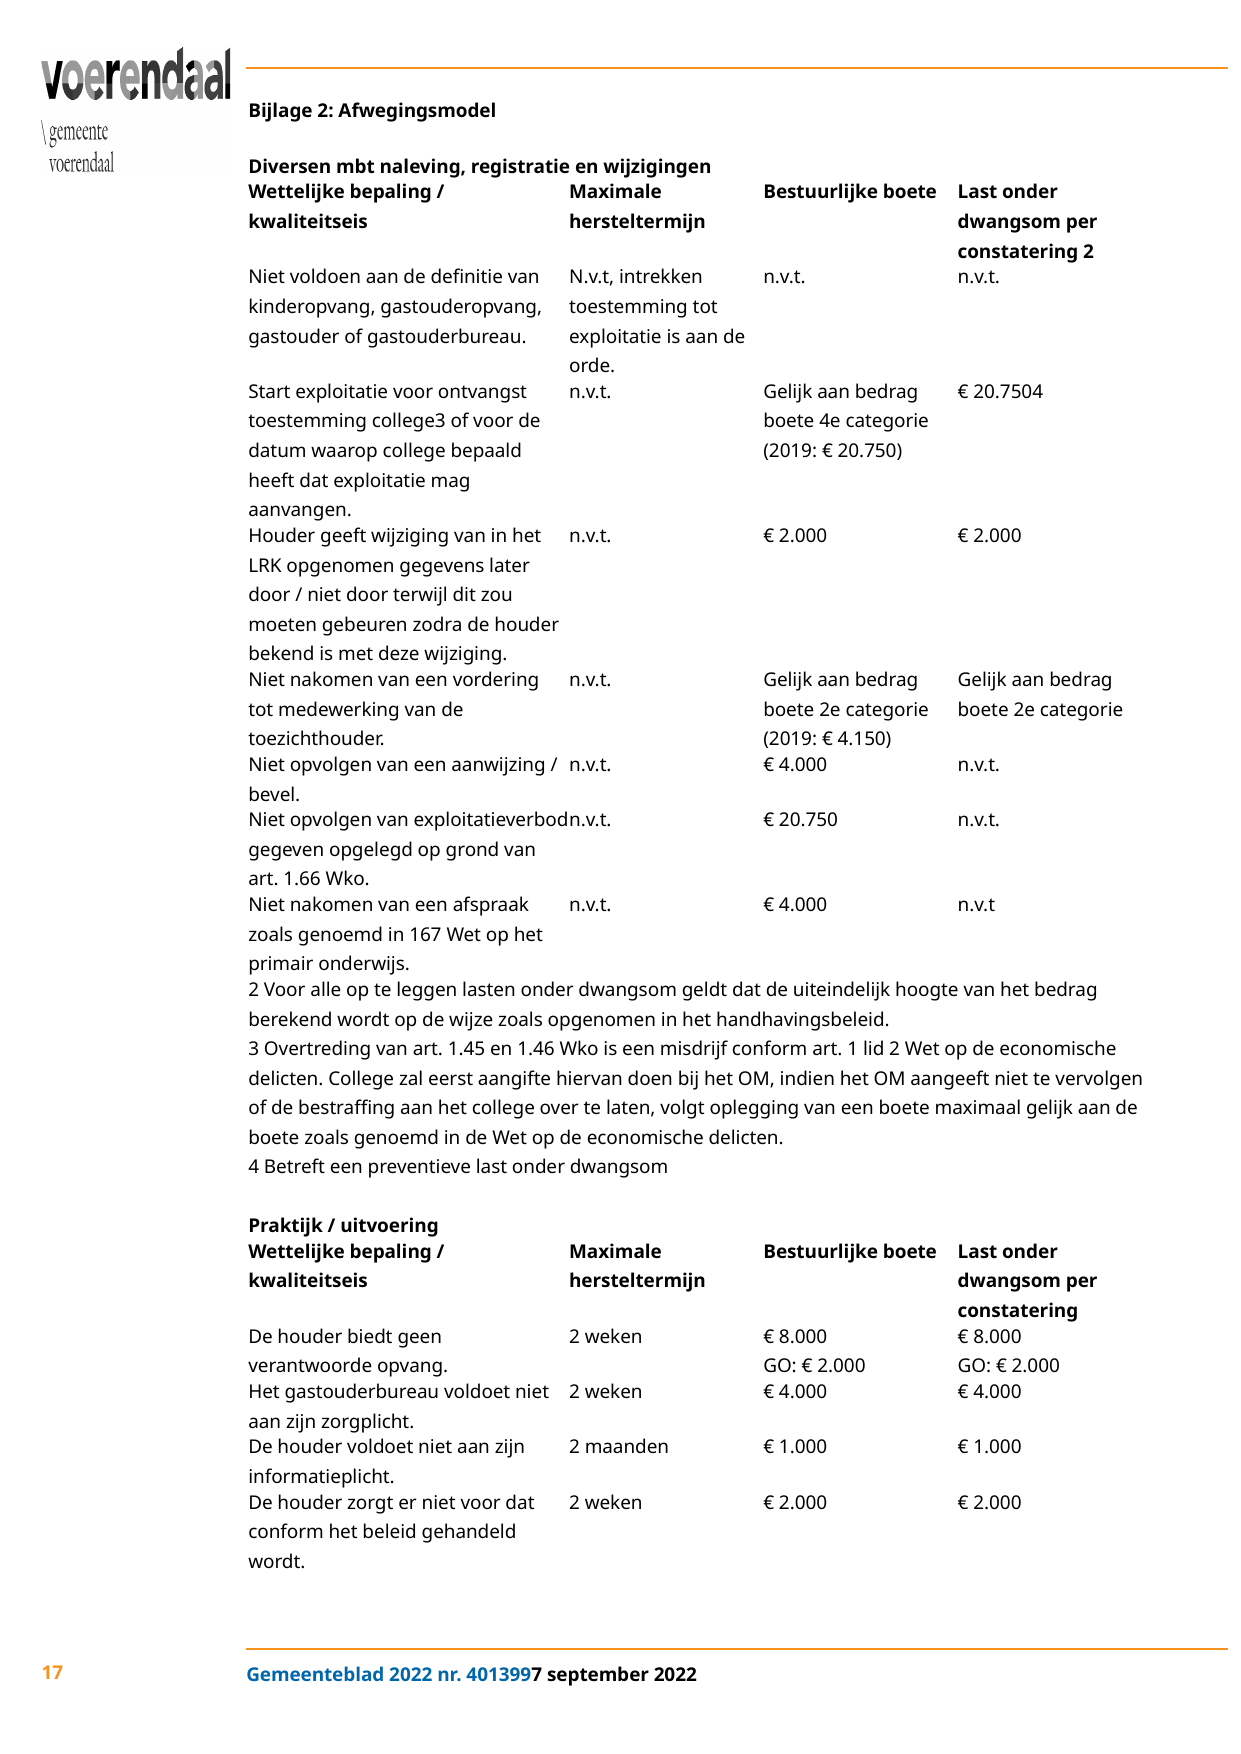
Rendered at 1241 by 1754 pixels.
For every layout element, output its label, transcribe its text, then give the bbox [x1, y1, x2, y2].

table_cell € 1.000 [958, 1434, 1152, 1489]
table_cell n.v.t. [763, 264, 957, 378]
table_cell € 4.000 [763, 891, 957, 976]
text Bijlage 2: Afwegingsmodel [248, 95, 1152, 123]
table_cell n.v.t. [958, 806, 1152, 891]
table_cell De houder zorgt er niet voor dat conform het beleid gehandeld wordt. [248, 1489, 569, 1574]
table_cell 2 maanden [569, 1434, 763, 1489]
table_cell € 8.000 GO: € 2.000 [763, 1323, 957, 1378]
table_cell n.v.t. [569, 891, 763, 976]
table_cell De houder voldoet niet aan zijn informatieplicht. [248, 1434, 569, 1489]
table_cell € 4.000 [763, 1378, 957, 1434]
table_cell € 4.000 [763, 751, 957, 806]
table_cell € 1.000 [763, 1434, 957, 1489]
table_cell Bestuurlijke boete [763, 1238, 957, 1323]
table_cell € 2.000 [763, 1489, 957, 1574]
table_cell Niet opvolgen van een aanwijzing / bevel. [248, 751, 569, 806]
table_cell n.v.t. [958, 751, 1152, 806]
table_cell n.v.t. [569, 666, 763, 751]
table_header Diversen mbt naleving, registratie en wijzigingen [248, 153, 1152, 179]
table_header Praktijk / uitvoering [248, 1213, 1152, 1238]
table_cell 2 weken [569, 1489, 763, 1574]
table_cell De houder biedt geen verantwoorde opvang. [248, 1323, 569, 1378]
table_cell € 2.000 [958, 1489, 1152, 1574]
table_cell Houder geeft wijziging van in het LRK opgenomen gegevens later door / niet door terwijl dit zou moeten gebeuren zodra de houder bekend is met deze wijziging. [248, 522, 569, 666]
table_cell Het gastouderbureau voldoet niet aan zijn zorgplicht. [248, 1378, 569, 1434]
table_cell Wettelijke bepaling / kwaliteitseis [248, 1238, 569, 1323]
table_cell € 20.750 [763, 806, 957, 891]
table_cell Bestuurlijke boete [763, 179, 957, 264]
table_cell € 4.000 [958, 1378, 1152, 1434]
table_cell N.v.t, intrekken toestemming tot exploitatie is aan de orde. [569, 264, 763, 378]
table_cell Niet nakomen van een vordering tot medewerking van de toezichthouder. [248, 666, 569, 751]
table_cell n.v.t. [569, 806, 763, 891]
table_cell Last onder dwangsom per constatering [958, 1238, 1152, 1323]
table_cell n.v.t [958, 891, 1152, 976]
table_cell n.v.t. [569, 751, 763, 806]
table_cell Niet nakomen van een afspraak zoals genoemd in 167 Wet op het primair onderwijs. [248, 891, 569, 976]
table_cell € 20.7504 [958, 378, 1152, 522]
table_cell € 2.000 [958, 522, 1152, 666]
table_cell 2 weken [569, 1323, 763, 1378]
table_cell Start exploitatie voor ontvangst toestemming college3 of voor de datum waarop college bepaald heeft dat exploitatie mag aanvangen. [248, 378, 569, 522]
table_cell Gelijk aan bedrag boete 2e categorie (2019: € 4.150) [763, 666, 957, 751]
table_cell Wettelijke bepaling / kwaliteitseis [248, 179, 569, 264]
table_cell 2 Voor alle op te leggen lasten onder dwangsom geldt dat de uiteindelijk hoogte van het bedrag berekend wordt op de wijze zoals opgenomen in het handhavingsbeleid. 3 Overtreding van art. 1.45 en 1.46 Wko is een misdrijf conform art. 1 lid 2 Wet op de economische delicten. College zal eerst aangifte hiervan doen bij het OM, indien het OM aangeeft niet te vervolgen of de bestraffing aan het college over te laten, volgt oplegging van een boete maximaal gelijk aan de boete zoals genoemd in de Wet op de economische delicten. 4 Betreft een preventieve last onder dwangsom [248, 976, 1152, 1179]
table_cell n.v.t. [569, 378, 763, 522]
table_cell Niet opvolgen van exploitatieverbod gegeven opgelegd op grond van art. 1.66 Wko. [248, 806, 569, 891]
table_cell Gelijk aan bedrag boete 2e categorie [958, 666, 1152, 751]
table_cell Last onder dwangsom per constatering 2 [958, 179, 1152, 264]
table_cell Niet voldoen aan de definitie van kinderopvang, gastouderopvang, gastouder of gastouderbureau. [248, 264, 569, 378]
table_cell n.v.t. [569, 522, 763, 666]
table_cell € 8.000 GO: € 2.000 [958, 1323, 1152, 1378]
table_cell 2 weken [569, 1378, 763, 1434]
picture [41, 47, 231, 172]
table_cell Gelijk aan bedrag boete 4e categorie (2019: € 20.750) [763, 378, 957, 522]
table_cell Maximale hersteltermijn [569, 1238, 763, 1323]
table_cell n.v.t. [958, 264, 1152, 378]
table_cell Maximale hersteltermijn [569, 179, 763, 264]
table_cell € 2.000 [763, 522, 957, 666]
